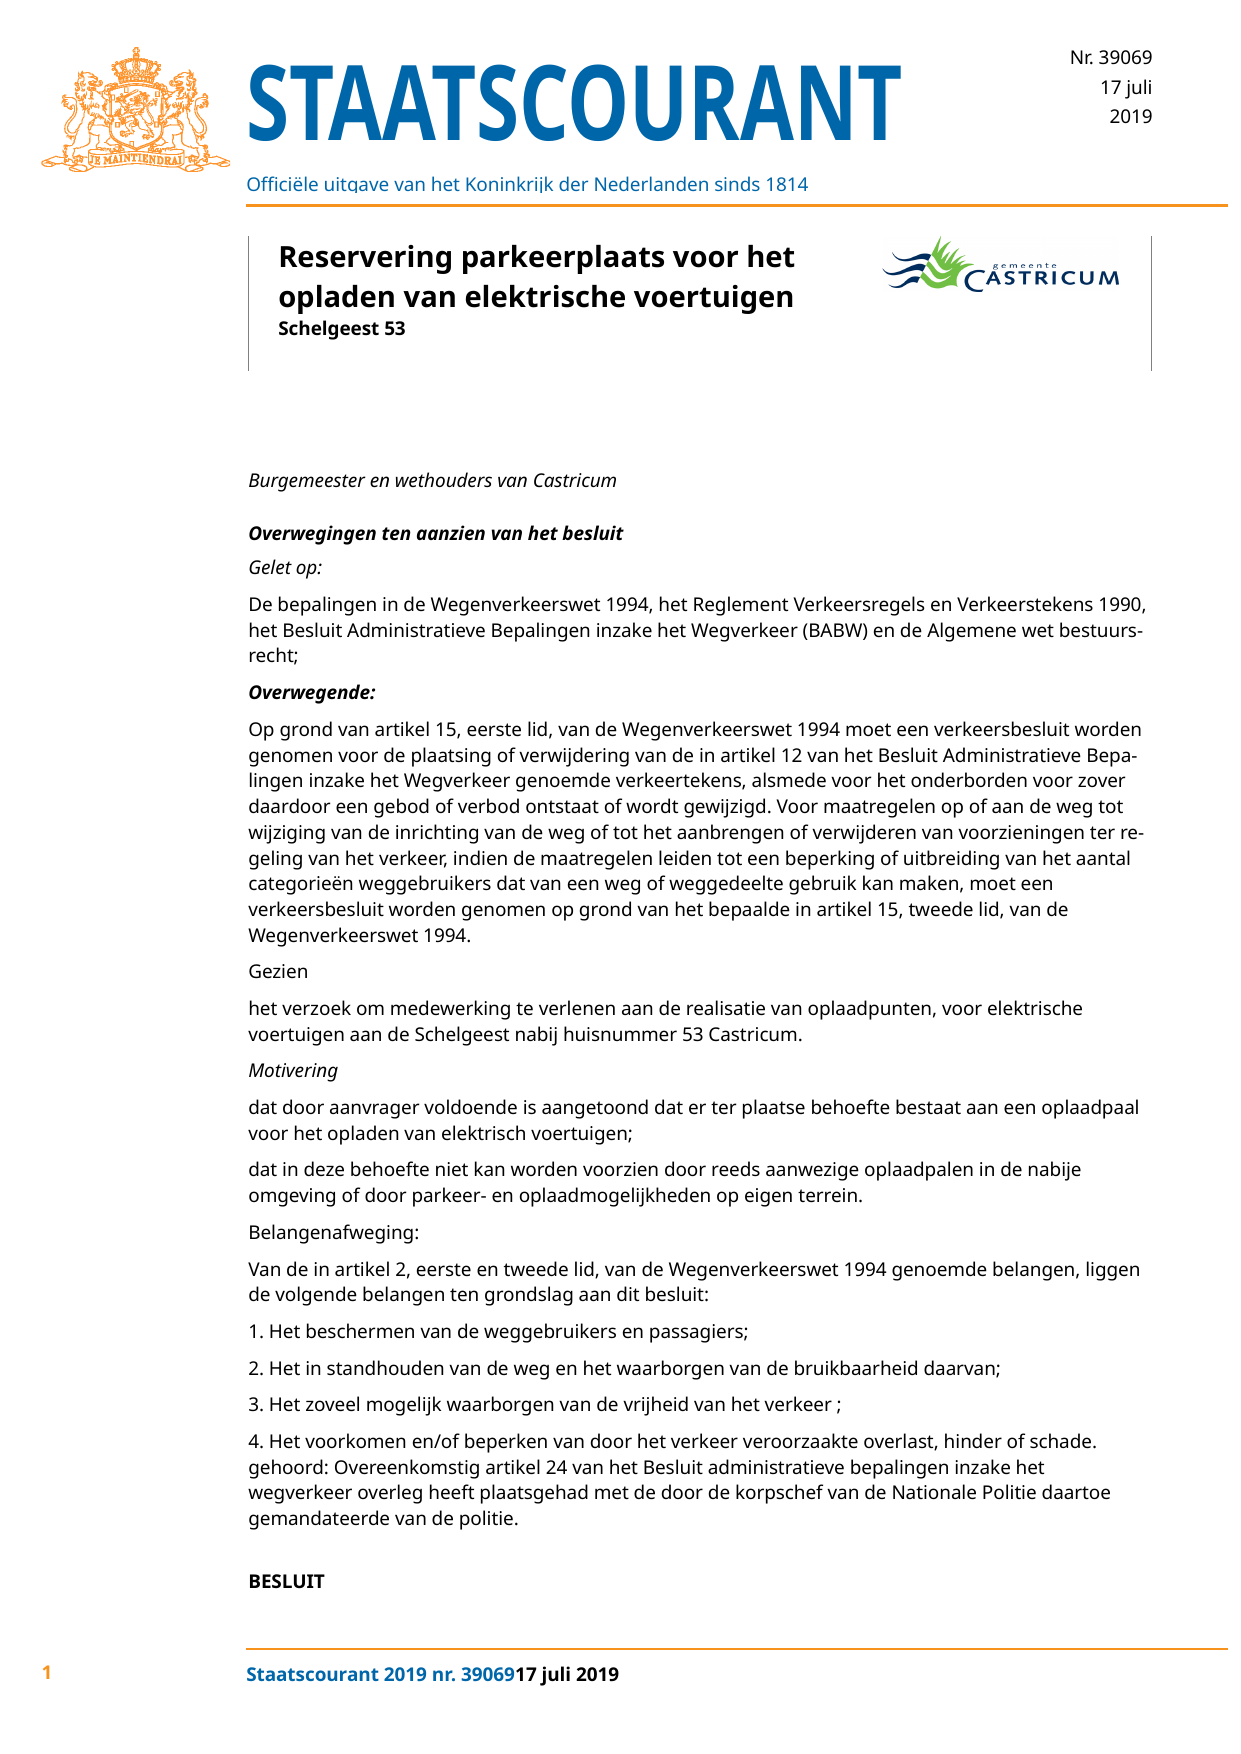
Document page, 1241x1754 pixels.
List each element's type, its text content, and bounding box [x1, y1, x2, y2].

text Gelet op: [248, 554, 1152, 580]
picture [41, 47, 231, 172]
text dat door aanvrager voldoende is aangetoond dat er ter plaatse behoefte bestaat aan een oplaadpaal voor het opladen van elektrisch voertuigen; [248, 1094, 1152, 1146]
text Belangenafweging: [248, 1219, 1152, 1245]
table_header Reservering parkeerplaats voor het opladen van elektrische voertuigen Schelgeest 53 [249, 236, 850, 371]
text dat in deze behoefte niet kan worden voorzien door reeds aanwezige oplaadpalen in de nabije omgeving of door parkeer- en oplaadmogelijkheden op eigen terrein. [248, 1157, 1152, 1208]
text Burgemeester en wethouders van Castricum [248, 468, 1152, 493]
text Gezien [248, 958, 1152, 984]
text De bepalingen in de Wegenverkeerswet 1994, het Reglement Verkeersregels en Verkeerstekens 1990, het Besluit Administratieve Bepalingen inzake het Wegverkeer (BABW) en de Algemene wet bestuurs-recht; [248, 591, 1152, 668]
text 1. Het beschermen van de weggebruikers en passagiers; [248, 1318, 1152, 1344]
text 4. Het voorkomen en/of beperken van door het verkeer veroorzaakte overlast, hinder of schade. gehoord: Overeenkomstig artikel 24 van het Besluit administratieve bepalingen inzake het wegverkeer overleg heeft plaatsgehad met de door de korpschef van de Nationale Politie daartoe gemandateerde van de politie. [248, 1428, 1152, 1531]
text Motivering [248, 1058, 1152, 1083]
text Overwegende: [248, 679, 1152, 705]
text Overwegingen ten aanzien van het besluit [248, 521, 1152, 546]
text 2. Het in standhouden van de weg en het waarborgen van de bruikbaarheid daarvan; [248, 1355, 1152, 1381]
text BESLUIT [248, 1568, 1152, 1594]
picture [882, 236, 1119, 292]
table_header [850, 236, 1151, 371]
text Van de in artikel 2, eerste en tweede lid, van de Wegenverkeerswet 1994 genoemde belangen, liggen de volgende belangen ten grondslag aan dit besluit: [248, 1256, 1152, 1307]
text het verzoek om medewerking te verlenen aan de realisatie van oplaadpunten, voor elektrische voertuigen aan de Schelgeest nabij huisnummer 53 Castricum. [248, 995, 1152, 1047]
text 3. Het zoveel mogelijk waarborgen van de vrijheid van het verkeer ; [248, 1391, 1152, 1417]
text Op grond van artikel 15, eerste lid, van de Wegenverkeerswet 1994 moet een verkeersbesluit worden genomen voor de plaatsing of verwijdering van de in artikel 12 van het Besluit Administratieve Bepa-lingen inzake het Wegverkeer genoemde verkeertekens, alsmede voor het onderborden voor zover daardoor een gebod of verbod ontstaat of wordt gewijzigd. Voor maatregelen op of aan de weg tot wijziging van de inrichting van de weg of tot het aanbrengen of verwijderen van voorzieningen ter re-geling van het verkeer, indien de maatregelen leiden tot een beperking of uitbreiding van het aantal categorieën weggebruikers dat van een weg of weggedeelte gebruik kan maken, moet een verkeersbesluit worden genomen op grond van het bepaalde in artikel 15, tweede lid, van de Wegenverkeerswet 1994. [248, 716, 1152, 948]
